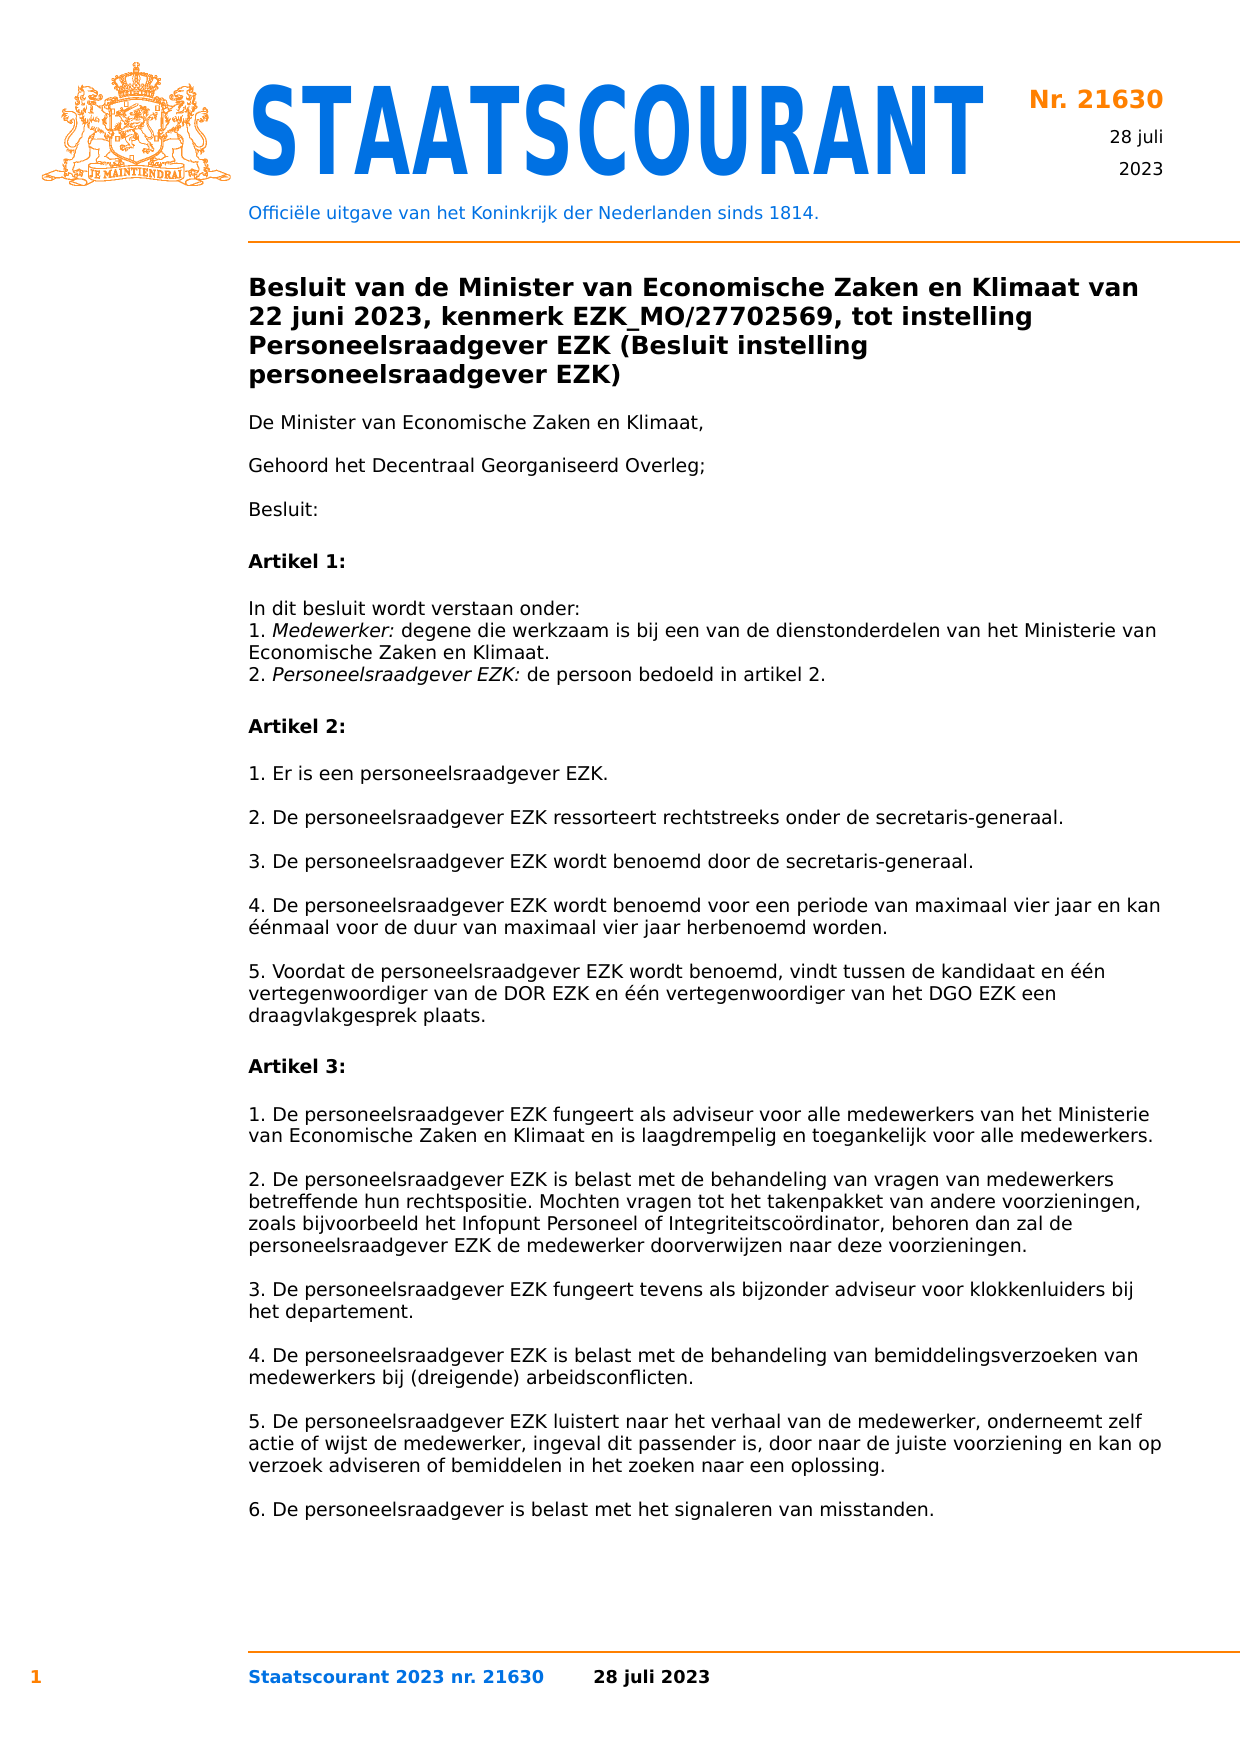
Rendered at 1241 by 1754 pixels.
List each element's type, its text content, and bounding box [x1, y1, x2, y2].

text In dit besluit wordt verstaan onder: [248, 598, 1163, 620]
subtitle Artikel 2: [248, 716, 1163, 738]
picture [41, 62, 231, 186]
table_header STAATSCOURANT [248, 62, 998, 203]
text 2. De personeelsraadgever EZK ressorteert rechtstreeks onder de secretaris-generaal. [248, 807, 1163, 829]
table_cell 2023 [998, 153, 1240, 203]
table_cell 28 juli [998, 121, 1240, 153]
text 4. De personeelsraadgever EZK is belast met de behandeling van bemiddelingsverzoeken van medewerkers bij (dreigende) arbeidsconflicten. [248, 1345, 1163, 1389]
subtitle Besluit van de Minister van Economische Zaken en Klimaat van 22 juni 2023, kenmerk EZK_MO/27702569, tot instelling Personeelsraadgever EZK (Besluit instelling personeelsraadgever EZK) [248, 273, 1163, 390]
text 5. Voordat de personeelsraadgever EZK wordt benoemd, vindt tussen de kandidaat en één vertegenwoordiger van de DOR EZK en één vertegenwoordiger van het DGO EZK een draagvlakgesprek plaats. [248, 961, 1163, 1026]
text 5. De personeelsraadgever EZK luistert naar het verhaal van de medewerker, onderneemt zelf actie of wijst de medewerker, ingeval dit passender is, door naar de juiste voorziening en kan op verzoek adviseren of bemiddelen in het zoeken naar een oplossing. [248, 1411, 1163, 1477]
subtitle Artikel 1: [248, 551, 1163, 573]
text Besluit: [248, 499, 1163, 521]
text 1. De personeelsraadgever EZK fungeert als adviseur voor alle medewerkers van het Ministerie van Economische Zaken en Klimaat en is laagdrempelig en toegankelijk voor alle medewerkers. [248, 1103, 1163, 1147]
text 6. De personeelsraadgever is belast met het signaleren van misstanden. [248, 1498, 1163, 1521]
table_cell Officiële uitgave van het Koninkrijk der Nederlanden sinds 1814. [248, 203, 1240, 241]
text 3. De personeelsraadgever EZK fungeert tevens als bijzonder adviseur voor klokkenluiders bij het departement. [248, 1279, 1163, 1323]
text 3. De personeelsraadgever EZK wordt benoemd door de secretaris-generaal. [248, 851, 1163, 873]
table_header [25, 62, 248, 241]
text 4. De personeelsraadgever EZK wordt benoemd voor een periode van maximaal vier jaar en kan éénmaal voor de duur van maximaal vier jaar herbenoemd worden. [248, 895, 1163, 939]
subtitle Artikel 3: [248, 1056, 1163, 1078]
text 2. Personeelsraadgever EZK: de persoon bedoeld in artikel 2. [248, 664, 1163, 686]
text 1. Er is een personeelsraadgever EZK. [248, 763, 1163, 785]
text 1. Medewerker: degene die werkzaam is bij een van de dienstonderdelen van het Ministerie van Economische Zaken en Klimaat. [248, 620, 1163, 664]
text 2. De personeelsraadgever EZK is belast met de behandeling van vragen van medewerkers betreffende hun rechtspositie. Mochten vragen tot het takenpakket van andere voorzieningen, zoals bijvoorbeeld het Infopunt Personeel of Integriteitscoördinator, behoren dan zal de personeelsraadgever EZK de medewerker doorverwijzen naar deze voorzieningen. [248, 1169, 1163, 1257]
text De Minister van Economische Zaken en Klimaat, [248, 412, 1163, 433]
text Gehoord het Decentraal Georganiseerd Overleg; [248, 455, 1163, 477]
table_header Nr. 21630 [998, 62, 1240, 121]
